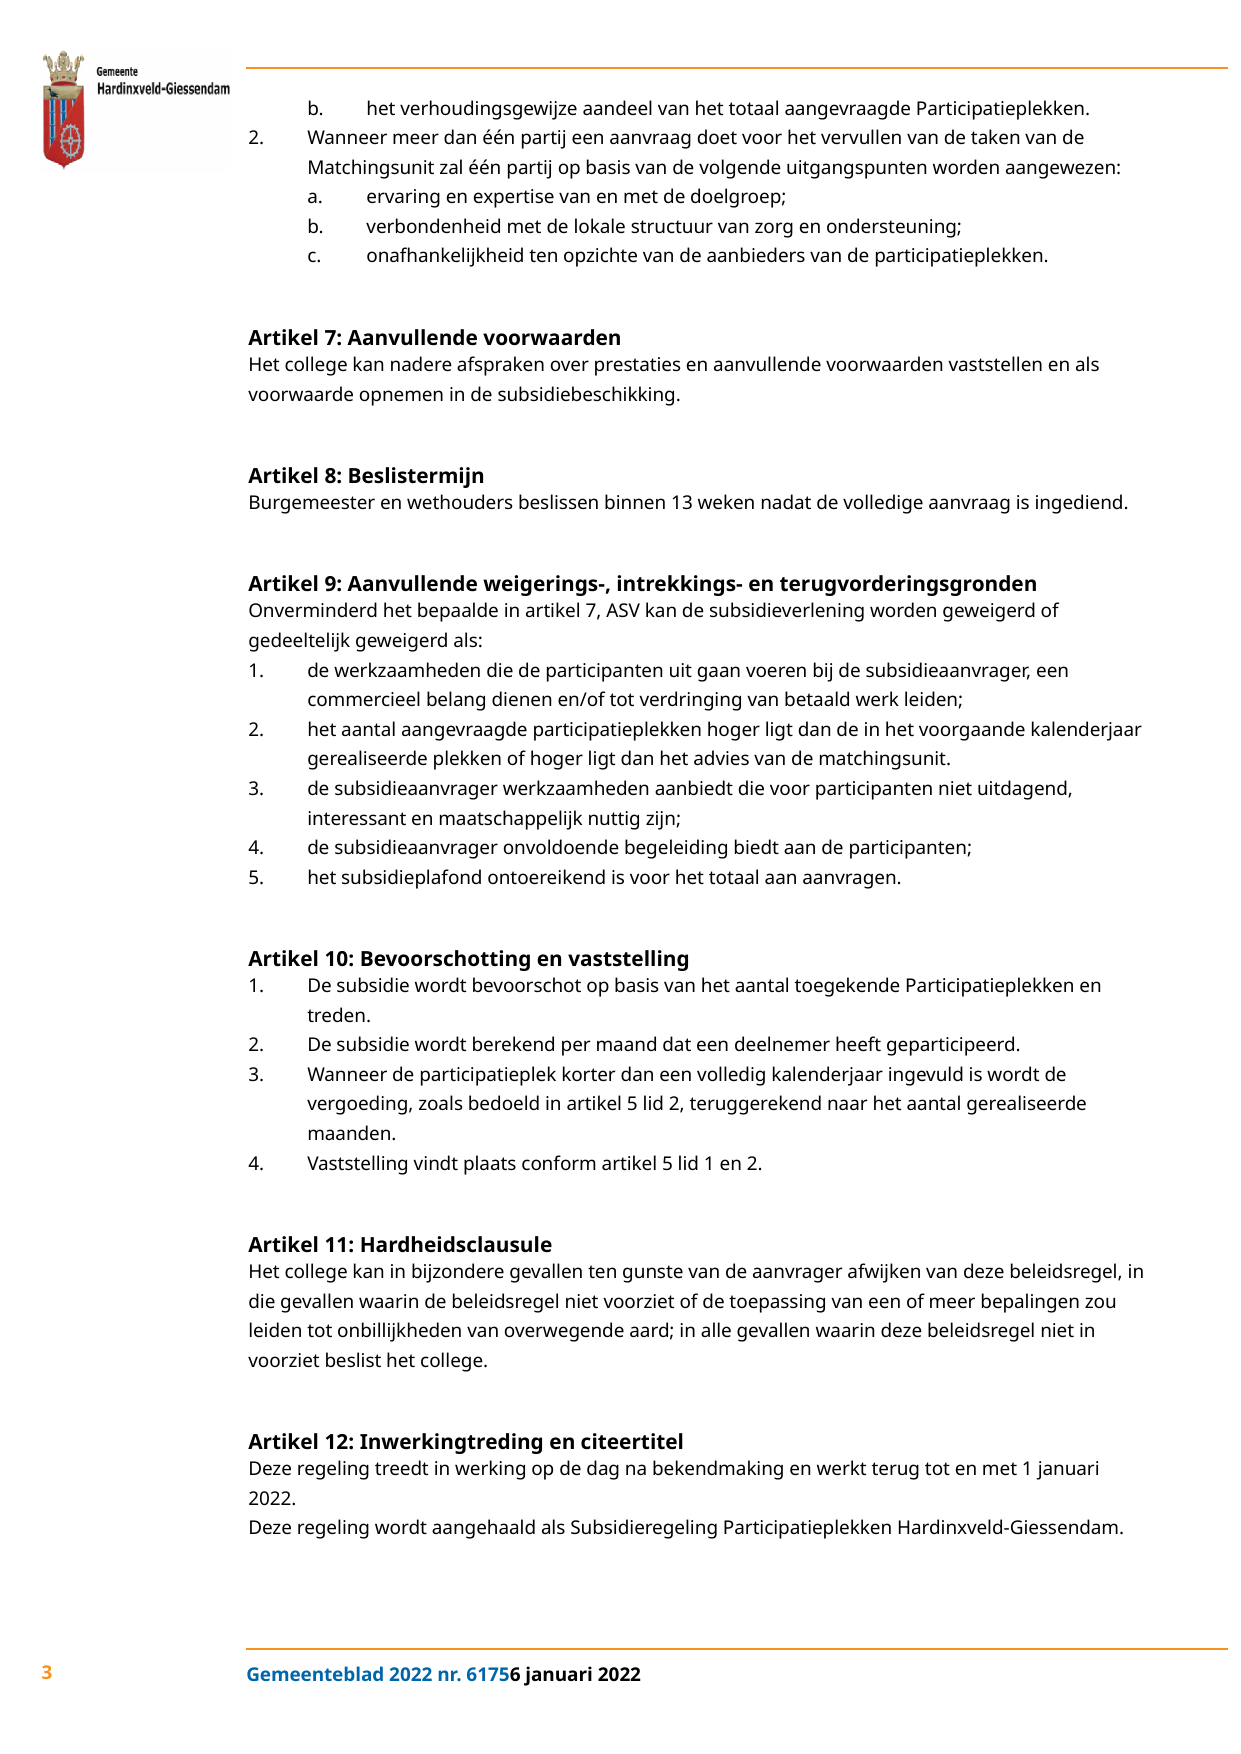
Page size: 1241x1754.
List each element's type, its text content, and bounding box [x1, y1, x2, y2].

text Artikel 12: Inwerkingtreding en citeertitel [248, 1427, 1152, 1455]
list de subsidieaanvrager onvoldoende begeleiding biedt aan de participanten; [248, 834, 1152, 860]
list onafhankelijkheid ten opzichte van de aanbieders van de participatieplekken. [307, 243, 1152, 268]
list het subsidieplafond ontoereikend is voor het totaal aan aanvragen. [248, 864, 1152, 889]
text Het college kan nadere afspraken over prestaties en aanvullende voorwaarden vaststellen en als voorwaarde opnemen in de subsidiebeschikking. [248, 351, 1152, 406]
text Artikel 9: Aanvullende weigerings-, intrekkings- en terugvorderingsgronden [248, 569, 1152, 598]
text Deze regeling wordt aangehaald als Subsidieregeling Participatieplekken Hardinxveld-Giessendam. [248, 1514, 1152, 1540]
text Het college kan in bijzondere gevallen ten gunste van de aanvrager afwijken van deze beleidsregel, in die gevallen waarin de beleidsregel niet voorziet of de toepassing van een of meer bepalingen zou leiden tot onbillijkheden van overwegende aard; in alle gevallen waarin deze beleidsregel niet in voorziet beslist het college. [248, 1258, 1152, 1373]
list De subsidie wordt berekend per maand dat een deelnemer heeft geparticipeerd. [248, 1031, 1152, 1057]
text Artikel 7: Aanvullende voorwaarden [248, 323, 1152, 351]
text Deze regeling treedt in werking op de dag na bekendmaking en werkt terug tot en met 1 januari 2022. [248, 1455, 1152, 1511]
list Wanneer de participatieplek korter dan een volledig kalenderjaar ingevuld is wordt de vergoeding, zoals bedoeld in artikel 5 lid 2, teruggerekend naar het aantal gerealiseerde maanden. [248, 1061, 1152, 1146]
text Artikel 8: Beslistermijn [248, 461, 1152, 489]
list Vaststelling vindt plaats conform artikel 5 lid 1 en 2. [248, 1150, 1152, 1176]
list Wanneer meer dan één partij een aanvraag doet voor het vervullen van de taken van de Matchingsunit zal één partij op basis van de volgende uitgangspunten worden aangewezen: [248, 124, 1152, 180]
list ervaring en expertise van en met de doelgroep; [307, 183, 1152, 209]
list het aantal aangevraagde participatieplekken hoger ligt dan de in het voorgaande kalenderjaar gerealiseerde plekken of hoger ligt dan het advies van de matchingsunit. [248, 716, 1152, 771]
text Burgemeester en wethouders beslissen binnen 13 weken nadat de volledige aanvraag is ingediend. [248, 489, 1152, 515]
text Artikel 11: Hardheidsclausule [248, 1230, 1152, 1258]
list het verhoudingsgewijze aandeel van het totaal aangevraagde Participatieplekken. [307, 95, 1152, 121]
picture [41, 47, 231, 172]
text Artikel 10: Bevoorschotting en vaststelling [248, 944, 1152, 972]
text Onverminderd het bepaalde in artikel 7, ASV kan de subsidieverlening worden geweigerd of gedeeltelijk geweigerd als: [248, 598, 1152, 653]
list de werkzaamheden die de participanten uit gaan voeren bij de subsidieaanvrager, een commercieel belang dienen en/of tot verdringing van betaald werk leiden; [248, 657, 1152, 712]
list de subsidieaanvrager werkzaamheden aanbiedt die voor participanten niet uitdagend, interessant en maatschappelijk nuttig zijn; [248, 775, 1152, 830]
list verbondenheid met de lokale structuur van zorg en ondersteuning; [307, 213, 1152, 239]
list De subsidie wordt bevoorschot op basis van het aantal toegekende Participatieplekken en treden. [248, 972, 1152, 1028]
